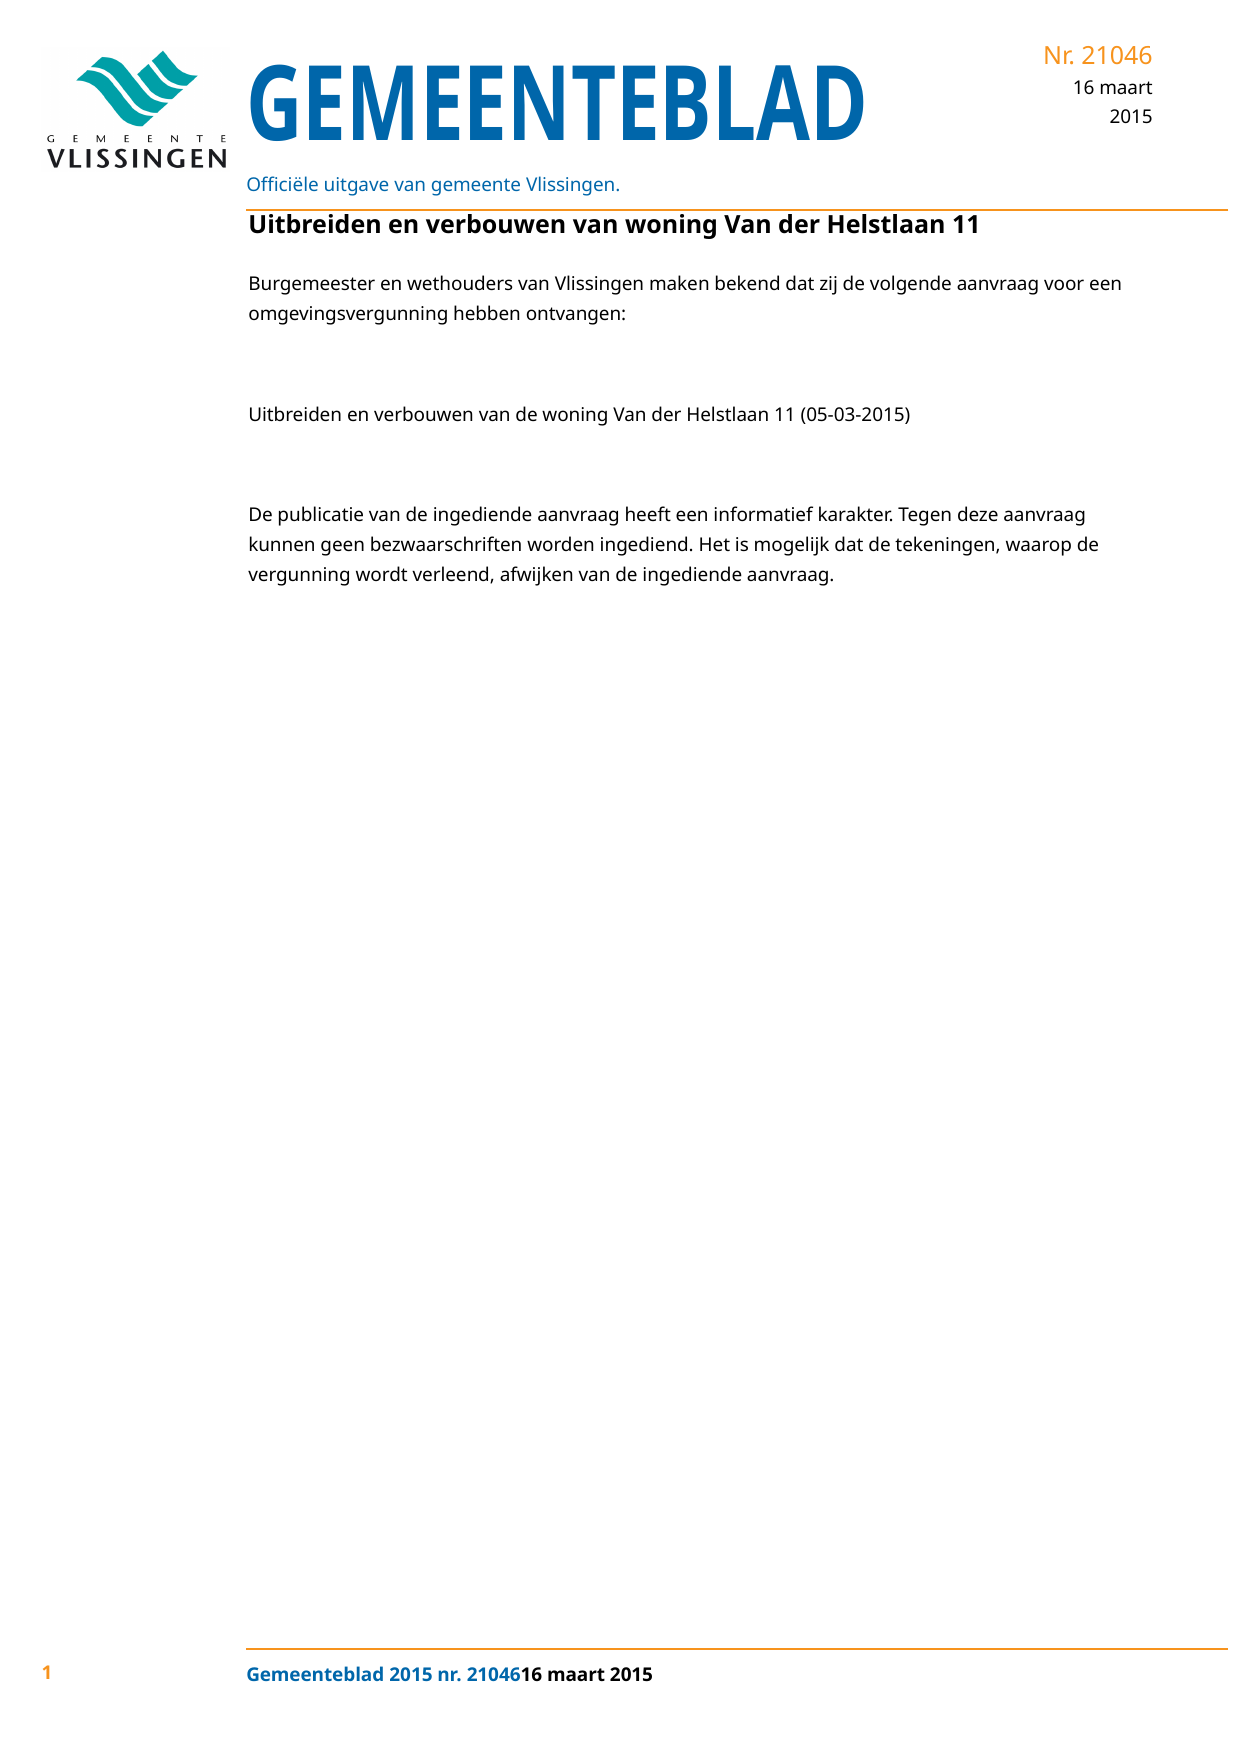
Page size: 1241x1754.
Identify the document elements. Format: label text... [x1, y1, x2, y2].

text De publicatie van de ingediende aanvraag heeft een informatief karakter. Tegen deze aanvraag kunnen geen bezwaarschriften worden ingediend. Het is mogelijk dat de tekeningen, waarop de vergunning wordt verleend, afwijken van de ingediende aanvraag. [248, 502, 1152, 586]
text Burgemeester en wethouders van Vlissingen maken bekend dat zij de volgende aanvraag voor een omgevingsvergunning hebben ontvangen: [248, 270, 1152, 326]
text Uitbreiden en verbouwen van de woning Van der Helstlaan 11 (05-03-2015) [248, 401, 1152, 426]
picture [41, 47, 231, 172]
text Uitbreiden en verbouwen van woning Van der Helstlaan 11 [248, 211, 1152, 241]
